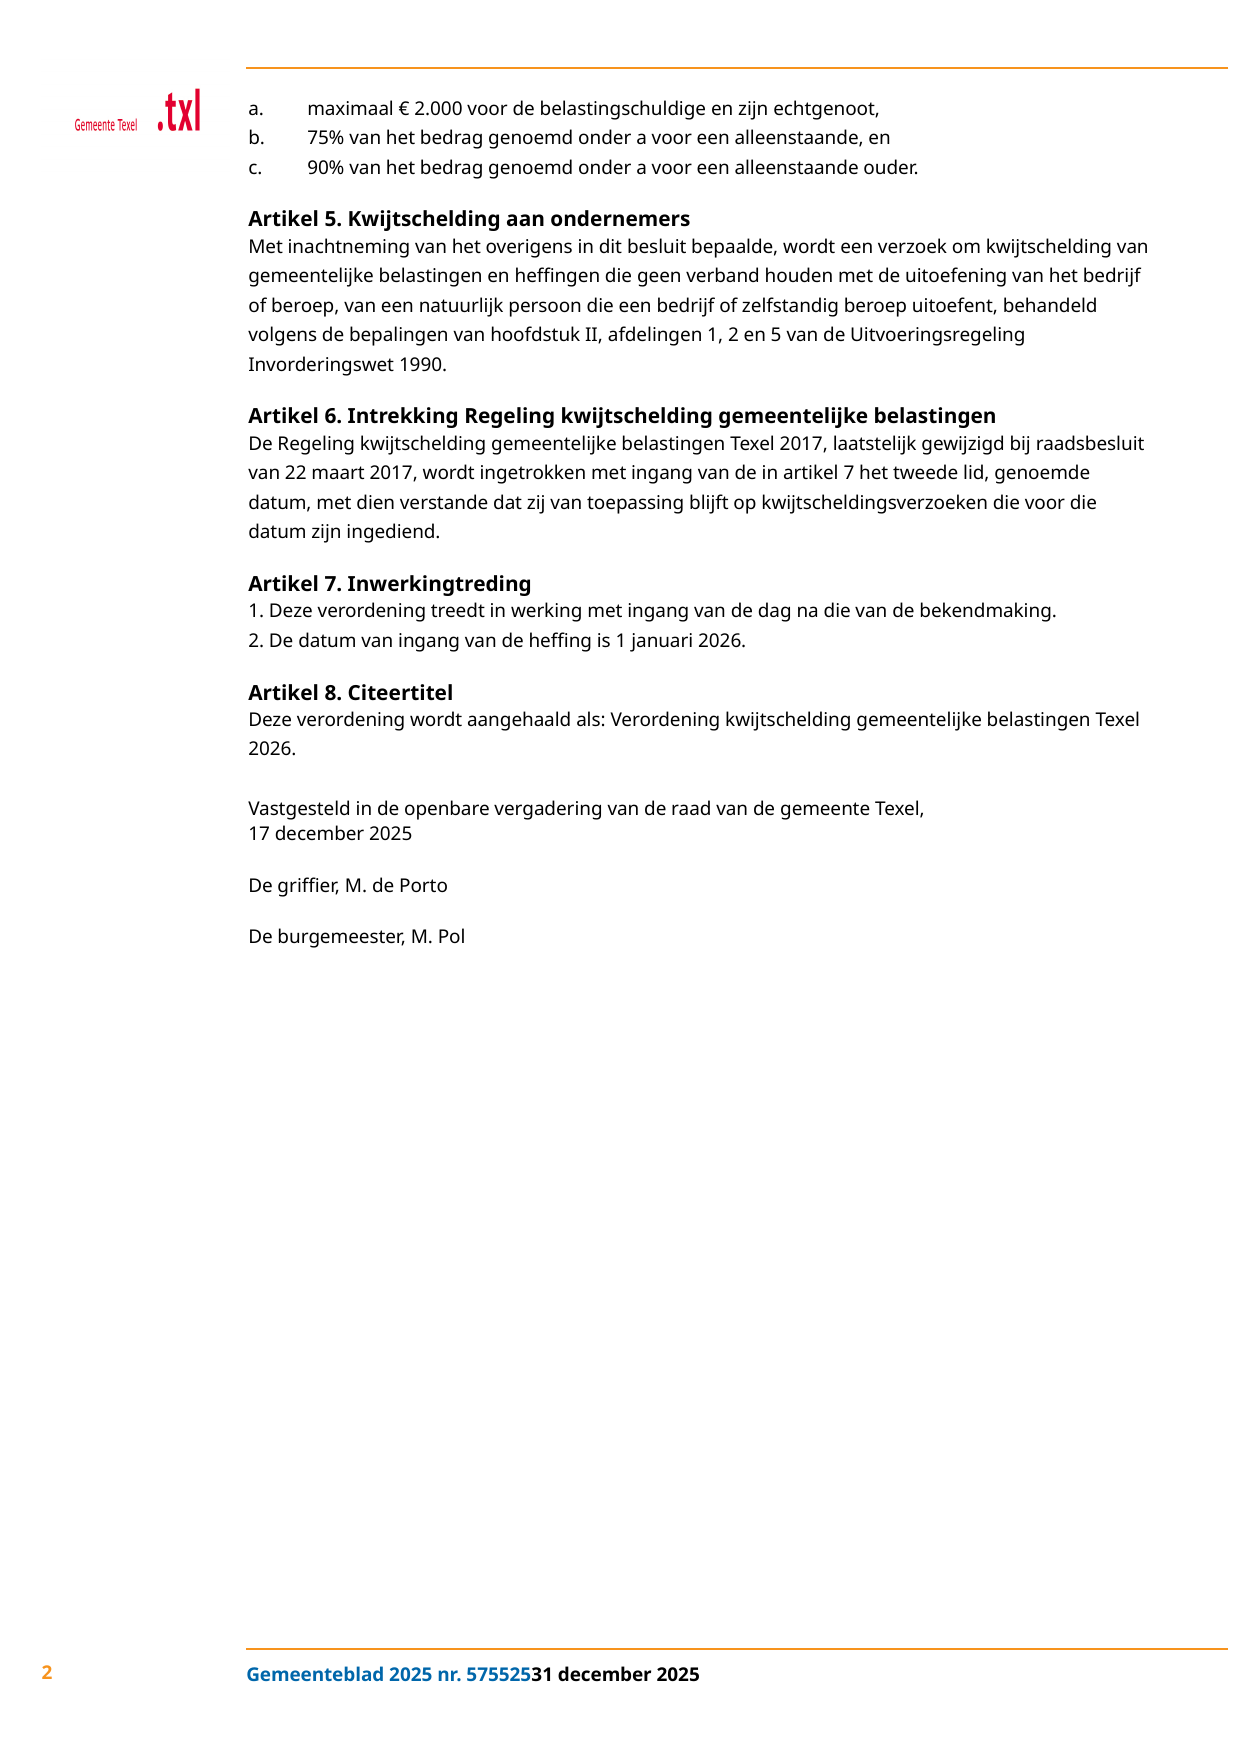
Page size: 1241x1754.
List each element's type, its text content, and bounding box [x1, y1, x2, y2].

text 17 december 2025 [248, 821, 1152, 846]
text Artikel 8. Citeertitel [248, 678, 1152, 706]
text 1. Deze verordening treedt in werking met ingang van de dag na die van de bekendmaking. [248, 598, 1152, 623]
list 90% van het bedrag genoemd onder a voor een alleenstaande ouder. [248, 154, 1152, 180]
list 75% van het bedrag genoemd onder a voor een alleenstaande, en [248, 124, 1152, 150]
text De griffier, M. de Porto [248, 872, 1152, 898]
text De Regeling kwijtschelding gemeentelijke belastingen Texel 2017, laatstelijk gewijzigd bij raadsbesluit van 22 maart 2017, wordt ingetrokken met ingang van de in artikel 7 het tweede lid, genoemde datum, met dien verstande dat zij van toepassing blijft op kwijtscheldingsverzoeken die voor die datum zijn ingediend. [248, 430, 1152, 544]
list maximaal € 2.000 voor de belastingschuldige en zijn echtgenoot, [248, 95, 1152, 121]
text Deze verordening wordt aangehaald als: Verordening kwijtschelding gemeentelijke belastingen Texel 2026. [248, 706, 1152, 761]
picture [41, 47, 231, 172]
text Artikel 6. Intrekking Regeling kwijtschelding gemeentelijke belastingen [248, 402, 1152, 430]
text Artikel 7. Inwerkingtreding [248, 569, 1152, 598]
text Met inachtneming van het overigens in dit besluit bepaalde, wordt een verzoek om kwijtschelding van gemeentelijke belastingen en heffingen die geen verband houden met de uitoefening van het bedrijf of beroep, van een natuurlijk persoon die een bedrijf of zelfstandig beroep uitoefent, behandeld volgens de bepalingen van hoofdstuk II, afdelingen 1, 2 en 5 van de Uitvoeringsregeling Invorderingswet 1990. [248, 233, 1152, 377]
text Artikel 5. Kwijtschelding aan ondernemers [248, 204, 1152, 233]
text 2. De datum van ingang van de heffing is 1 januari 2026. [248, 627, 1152, 653]
text De burgemeester, M. Pol [248, 923, 1152, 949]
text Vastgesteld in de openbare vergadering van de raad van de gemeente Texel, [248, 795, 1152, 821]
